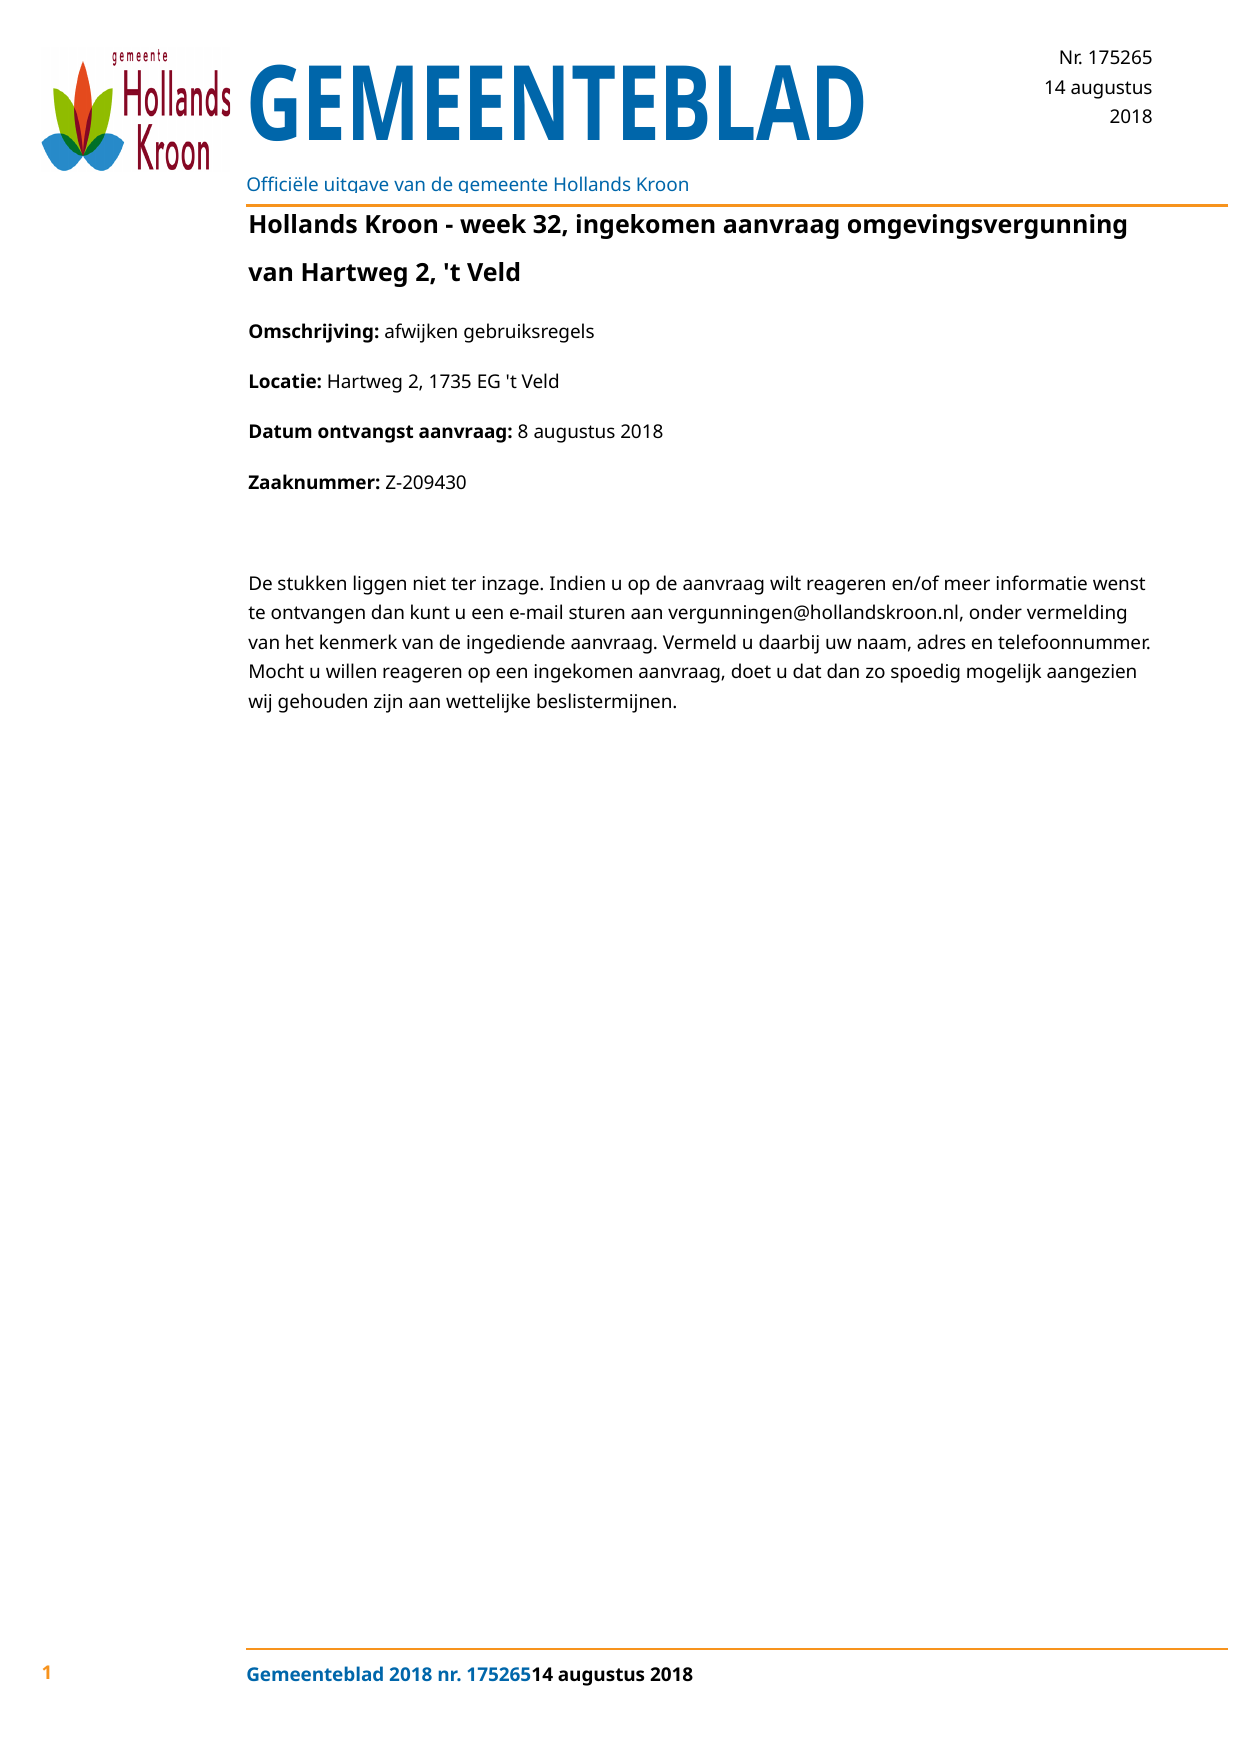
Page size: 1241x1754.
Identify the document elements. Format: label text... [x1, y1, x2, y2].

text Zaaknummer: Z-209430 [248, 469, 1152, 495]
picture [41, 47, 231, 172]
text De stukken liggen niet ter inzage. Indien u op de aanvraag wilt reageren en/of meer informatie wenst te ontvangen dan kunt u een e-mail sturen aan vergunningen@hollandskroon.nl, onder vermelding van het kenmerk van de ingediende aanvraag. Vermeld u daarbij uw naam, adres en telefoonnummer. Mocht u willen reageren op een ingekomen aanvraag, doet u dat dan zo spoedig mogelijk aangezien wij gehouden zijn aan wettelijke beslistermijnen. [248, 570, 1152, 714]
text Omschrijving: afwijken gebruiksregels [248, 318, 1152, 344]
text Datum ontvangst aanvraag: 8 augustus 2018 [248, 419, 1152, 444]
text Hollands Kroon - week 32, ingekomen aanvraag omgevingsvergunning van Hartweg 2, 't Veld [248, 207, 1152, 288]
text Locatie: Hartweg 2, 1735 EG 't Veld [248, 368, 1152, 394]
